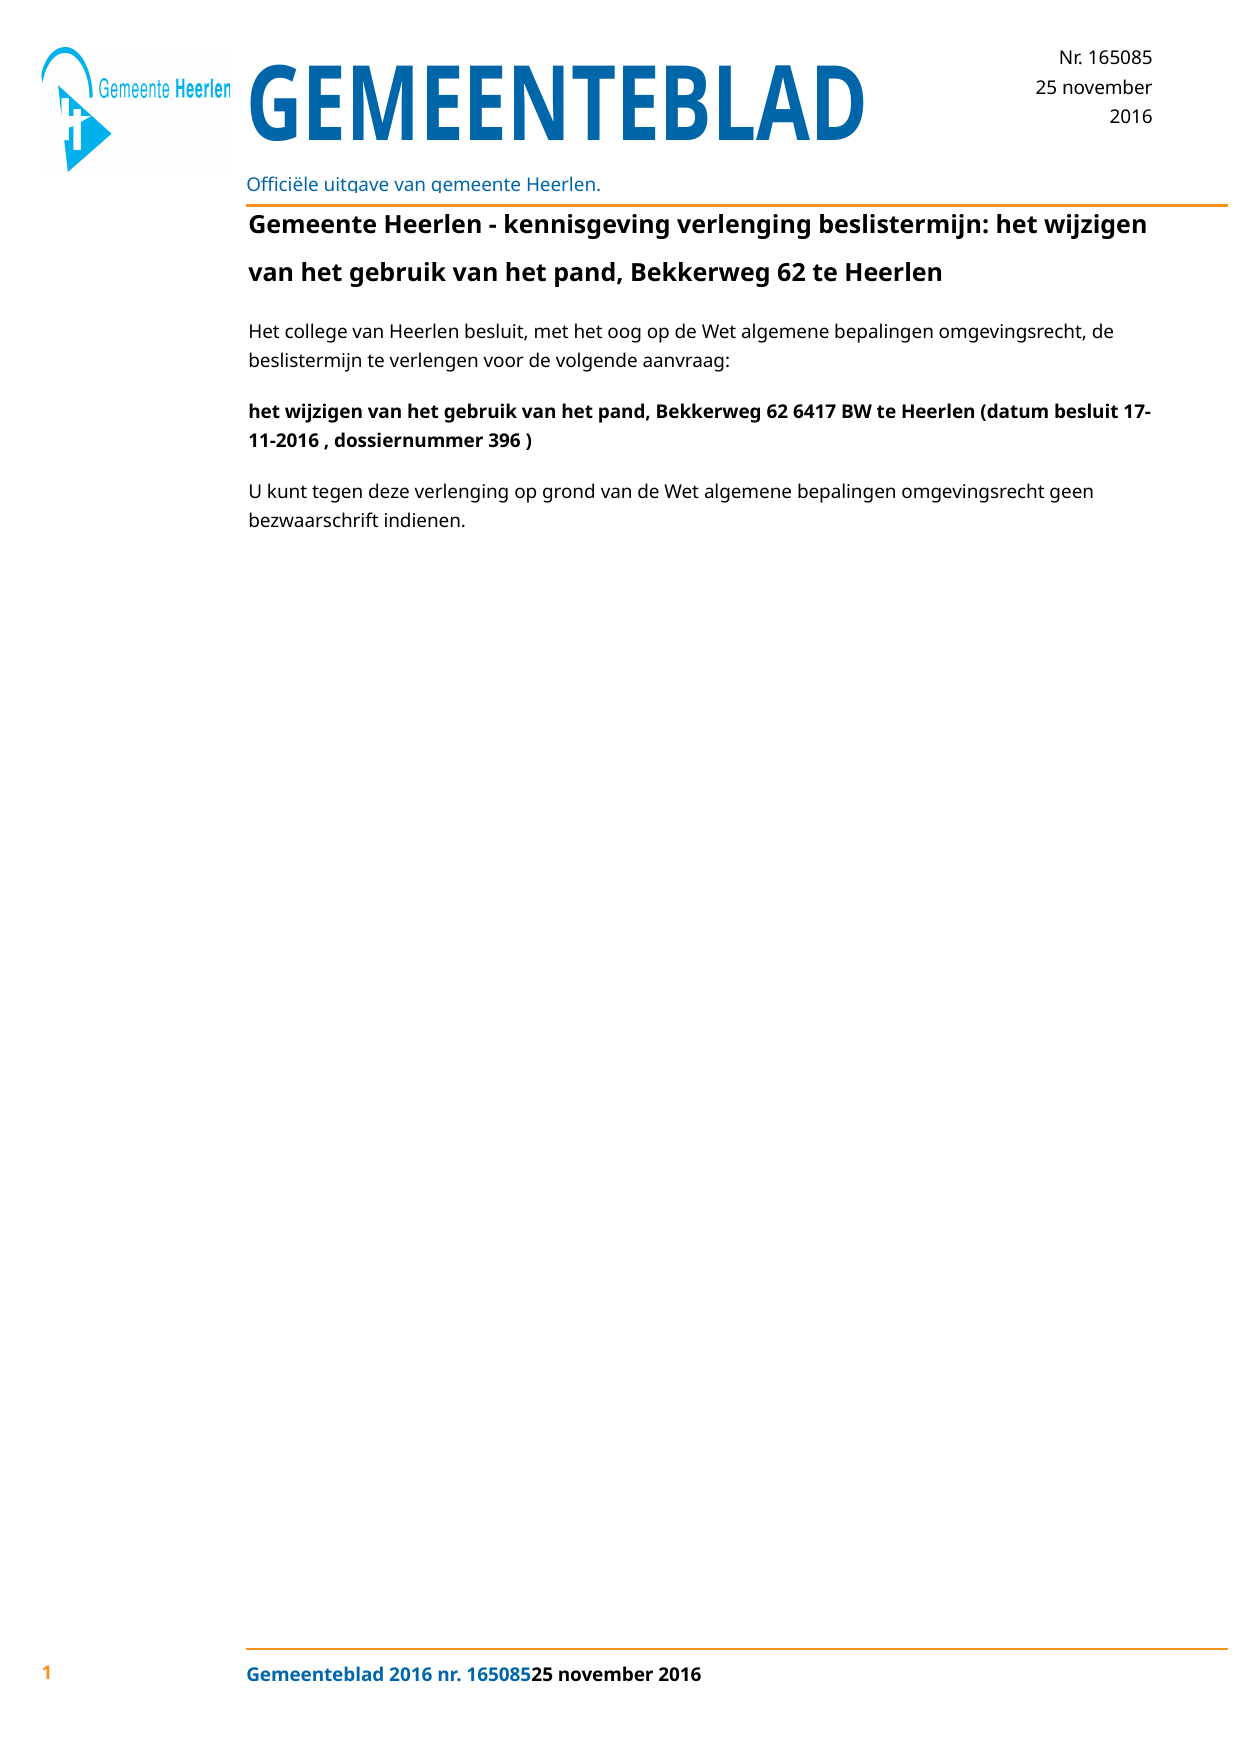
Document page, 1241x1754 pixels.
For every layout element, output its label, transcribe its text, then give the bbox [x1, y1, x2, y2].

text Het college van Heerlen besluit, met het oog op de Wet algemene bepalingen omgevingsrecht, de beslistermijn te verlengen voor de volgende aanvraag: [248, 318, 1152, 373]
text U kunt tegen deze verlenging op grond van de Wet algemene bepalingen omgevingsrecht geen bezwaarschrift indienen. [248, 478, 1152, 533]
picture [41, 47, 58, 70]
picture [41, 47, 231, 172]
text Gemeente Heerlen - kennisgeving verlenging beslistermijn: het wijzigen van het gebruik van het pand, Bekkerweg 62 te Heerlen [248, 207, 1152, 288]
text het wijzigen van het gebruik van het pand, Bekkerweg 62 6417 BW te Heerlen (datum besluit 17-11-2016 , dossiernummer 396 ) [248, 398, 1152, 453]
